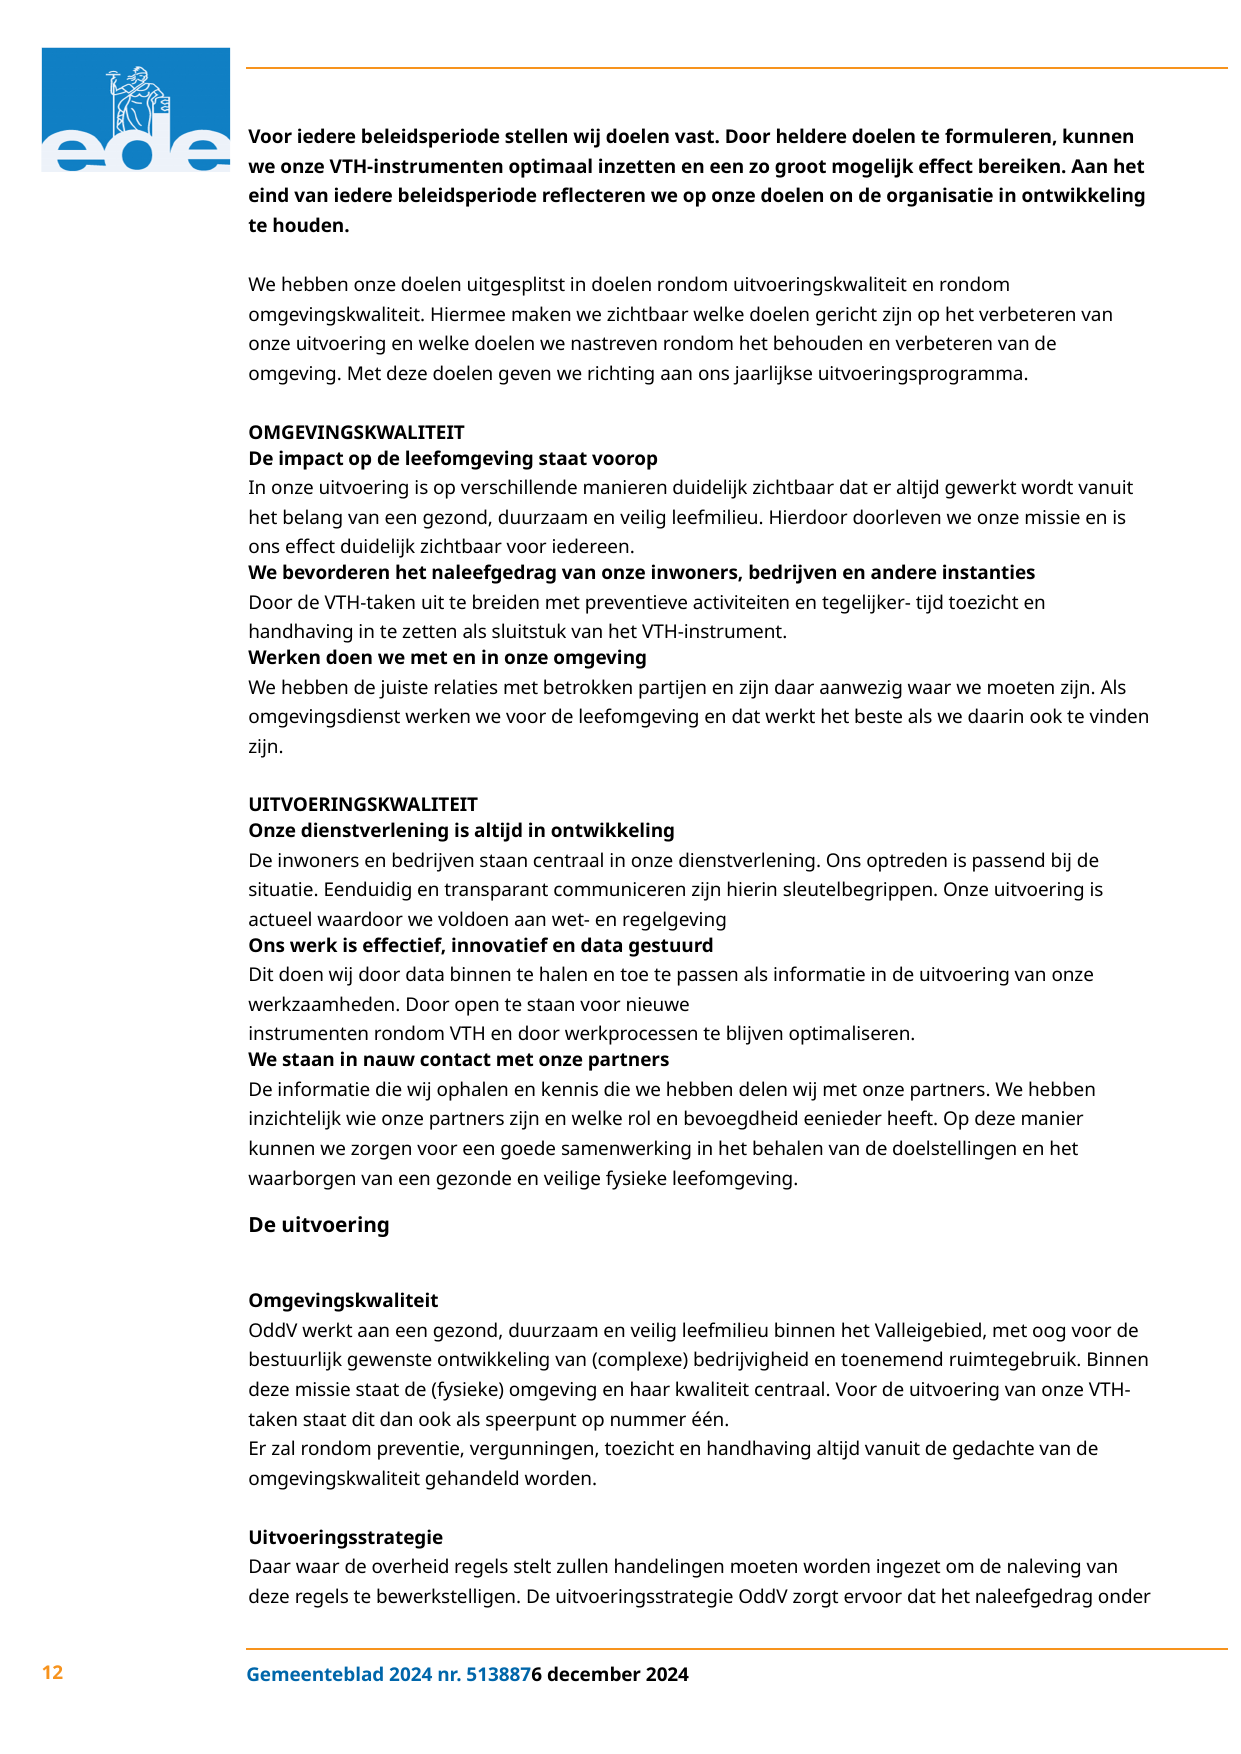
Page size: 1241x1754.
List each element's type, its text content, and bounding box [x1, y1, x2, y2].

text We hebben onze doelen uitgesplitst in doelen rondom uitvoeringskwaliteit en rondom omgevingskwaliteit. Hiermee maken we zichtbaar welke doelen gericht zijn op het verbeteren van onze uitvoering en welke doelen we nastreven rondom het behouden en verbeteren van de omgeving. Met deze doelen geven we richting aan ons jaarlijkse uitvoeringsprogramma. [248, 271, 1152, 386]
table_cell De impact op de leefomgeving staat voorop In onze uitvoering is op verschillende manieren duidelijk zichtbaar dat er altijd gewerkt wordt vanuit het belang van een gezond, duurzaam en veilig leefmilieu. Hierdoor doorleven we onze missie en is ons effect duidelijk zichtbaar voor iedereen. [248, 445, 1152, 559]
table_cell Werken doen we met en in onze omgeving We hebben de juiste relaties met betrokken partijen en zijn daar aanwezig waar we moeten zijn. Als omgevingsdienst werken we voor de leefomgeving en dat werkt het beste als we daarin ook te vinden zijn. [248, 644, 1152, 759]
text OddV werkt aan een gezond, duurzaam en veilig leefmilieu binnen het Valleigebied, met oog voor de bestuurlijk gewenste ontwikkeling van (complexe) bedrijvigheid en toenemend ruimtegebruik. Binnen deze missie staat de (fysieke) omgeving en haar kwaliteit centraal. Voor de uitvoering van onze VTH-taken staat dit dan ook als speerpunt op nummer één. [248, 1317, 1152, 1431]
table_cell Onze dienstverlening is altijd in ontwikkeling De inwoners en bedrijven staan centraal in onze dienstverlening. Ons optreden is passend bij de situatie. Eenduidig en transparant communiceren zijn hierin sleutelbegrippen. Onze uitvoering is actueel waardoor we voldoen aan wet- en regelgeving [248, 818, 1152, 932]
text Daar waar de overheid regels stelt zullen handelingen moeten worden ingezet om de naleving van deze regels te bewerkstelligen. De uitvoeringsstrategie OddV zorgt ervoor dat het naleefgedrag onder [248, 1554, 1152, 1609]
table_cell We bevorderen het naleefgedrag van onze inwoners, bedrijven en andere instanties Door de VTH-taken uit te breiden met preventieve activiteiten en tegelijker- tijd toezicht en handhaving in te zetten als sluitstuk van het VTH-instrument. [248, 559, 1152, 644]
text Er zal rondom preventie, vergunningen, toezicht en handhaving altijd vanuit de gedachte van de omgevingskwaliteit gehandeld worden. [248, 1435, 1152, 1491]
table_header UITVOERINGSKWALITEIT [248, 792, 1152, 817]
text Uitvoeringsstrategie [248, 1524, 1152, 1550]
table_cell Ons werk is effectief, innovatief en data gestuurd Dit doen wij door data binnen te halen en toe te passen als informatie in de uitvoering van onze werkzaamheden. Door open te staan voor nieuwe instrumenten rondom VTH en door werkprocessen te blijven optimaliseren. [248, 932, 1152, 1046]
table_header OMGEVINGSKWALITEIT [248, 419, 1152, 445]
text Voor iedere beleidsperiode stellen wij doelen vast. Door heldere doelen te formuleren, kunnen we onze VTH-instrumenten optimaal inzetten en een zo groot mogelijk effect bereiken. Aan het eind van iedere beleidsperiode reflecteren we op onze doelen on de organisatie in ontwikkeling te houden. [248, 123, 1152, 238]
text De uitvoering [248, 1210, 1152, 1238]
text Omgevingskwaliteit [248, 1287, 1152, 1313]
table_cell We staan in nauw contact met onze partners De informatie die wij ophalen en kennis die we hebben delen wij met onze partners. We hebben inzichtelijk wie onze partners zijn en welke rol en bevoegdheid eenieder heeft. Op deze manier kunnen we zorgen voor een goede samenwerking in het behalen van de doelstellingen en het waarborgen van een gezonde en veilige fysieke leefomgeving. [248, 1046, 1152, 1190]
picture [41, 47, 231, 172]
